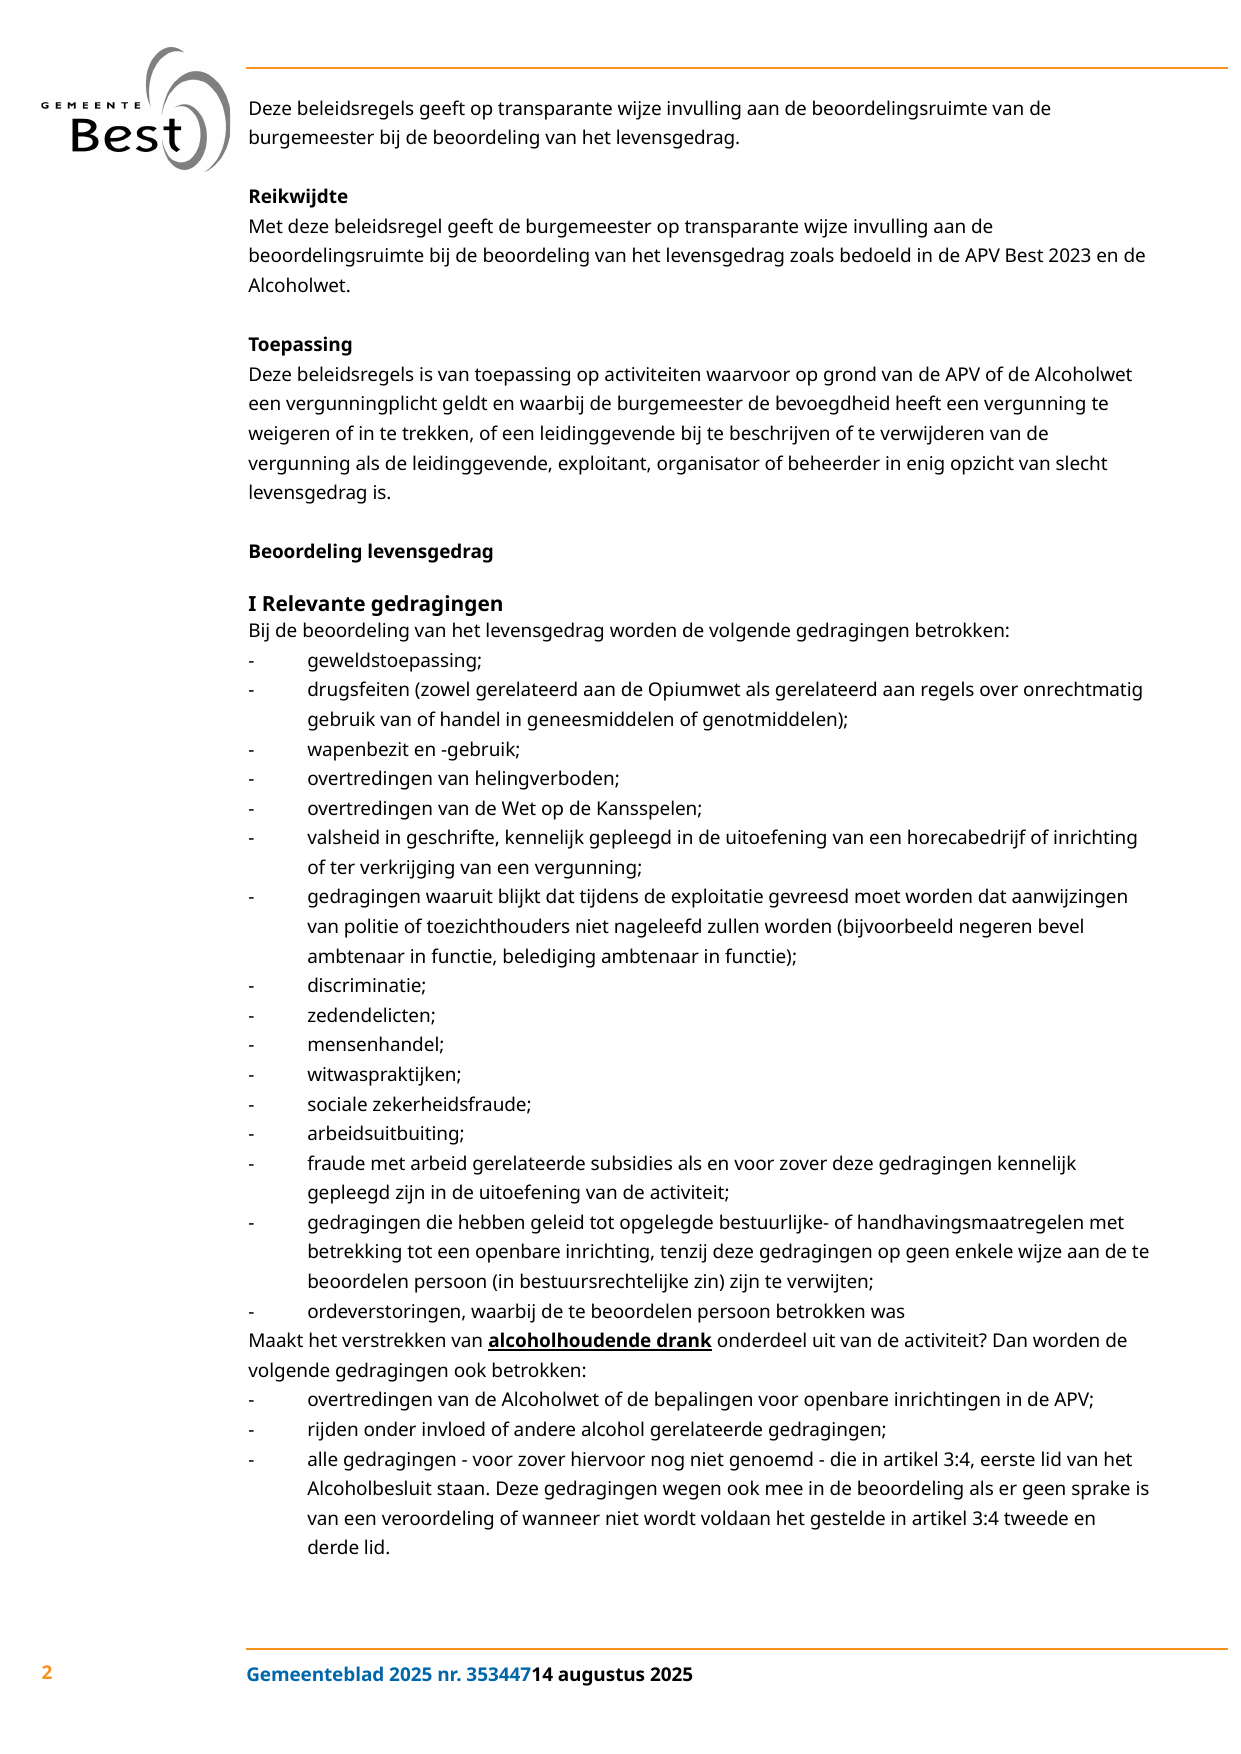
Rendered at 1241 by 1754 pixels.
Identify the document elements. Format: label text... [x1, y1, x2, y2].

list rijden onder invloed of andere alcohol gerelateerde gedragingen; [248, 1416, 1152, 1442]
list overtredingen van helingverboden; [248, 765, 1152, 791]
list overtredingen van de Wet op de Kansspelen; [248, 795, 1152, 821]
text Maakt het verstrekken van alcoholhoudende drank onderdeel uit van de activiteit? Dan worden de volgende gedragingen ook betrokken: [248, 1327, 1152, 1383]
list discriminatie; [248, 972, 1152, 998]
list wapenbezit en -gebruik; [248, 736, 1152, 761]
list witwaspraktijken; [248, 1061, 1152, 1087]
text Deze beleidsregels is van toepassing op activiteiten waarvoor op grond van de APV of de Alcoholwet een vergunningplicht geldt en waarbij de burgemeester de bevoegdheid heeft een vergunning te weigeren of in te trekken, of een leidinggevende bij te beschrijven of te verwijderen van de vergunning als de leidinggevende, exploitant, organisator of beheerder in enig opzicht van slecht levensgedrag is. [248, 361, 1152, 505]
text Beoordeling levensgedrag [248, 538, 1152, 564]
list mensenhandel; [248, 1032, 1152, 1057]
list ordeverstoringen, waarbij de te beoordelen persoon betrokken was [248, 1298, 1152, 1323]
list sociale zekerheidsfraude; [248, 1091, 1152, 1116]
text Reikwijdte [248, 183, 1152, 209]
list zedendelicten; [248, 1002, 1152, 1028]
list drugsfeiten (zowel gerelateerd aan de Opiumwet als gerelateerd aan regels over onrechtmatig gebruik van of handel in geneesmiddelen of genotmiddelen); [248, 677, 1152, 732]
list geweldstoepassing; [248, 647, 1152, 673]
list overtredingen van de Alcoholwet of de bepalingen voor openbare inrichtingen in de APV; [248, 1387, 1152, 1412]
text Toepassing [248, 331, 1152, 357]
text Met deze beleidsregel geeft de burgemeester op transparante wijze invulling aan de beoordelingsruimte bij de beoordeling van het levensgedrag zoals bedoeld in de APV Best 2023 en de Alcoholwet. [248, 213, 1152, 298]
text I Relevante gedragingen [248, 589, 1152, 617]
list gedragingen waaruit blijkt dat tijdens de exploitatie gevreesd moet worden dat aanwijzingen van politie of toezichthouders niet nageleefd zullen worden (bijvoorbeeld negeren bevel ambtenaar in functie, belediging ambtenaar in functie); [248, 884, 1152, 968]
list alle gedragingen - voor zover hiervoor nog niet genoemd - die in artikel 3:4, eerste lid van het Alcoholbesluit staan. Deze gedragingen wegen ook mee in de beoordeling als er geen sprake is van een veroordeling of wanneer niet wordt voldaan het gestelde in artikel 3:4 tweede en derde lid. [248, 1446, 1152, 1560]
text Deze beleidsregels geeft op transparante wijze invulling aan de beoordelingsruimte van de burgemeester bij de beoordeling van het levensgedrag. [248, 95, 1152, 150]
picture [41, 47, 231, 172]
list valsheid in geschrifte, kennelijk gepleegd in de uitoefening van een horecabedrijf of inrichting of ter verkrijging van een vergunning; [248, 824, 1152, 880]
text Bij de beoordeling van het levensgedrag worden de volgende gedragingen betrokken: [248, 617, 1152, 643]
list fraude met arbeid gerelateerde subsidies als en voor zover deze gedragingen kennelijk gepleegd zijn in de uitoefening van de activiteit; [248, 1150, 1152, 1205]
list gedragingen die hebben geleid tot opgelegde bestuurlijke- of handhavingsmaatregelen met betrekking tot een openbare inrichting, tenzij deze gedragingen op geen enkele wijze aan de te beoordelen persoon (in bestuursrechtelijke zin) zijn te verwijten; [248, 1209, 1152, 1294]
list arbeidsuitbuiting; [248, 1120, 1152, 1146]
